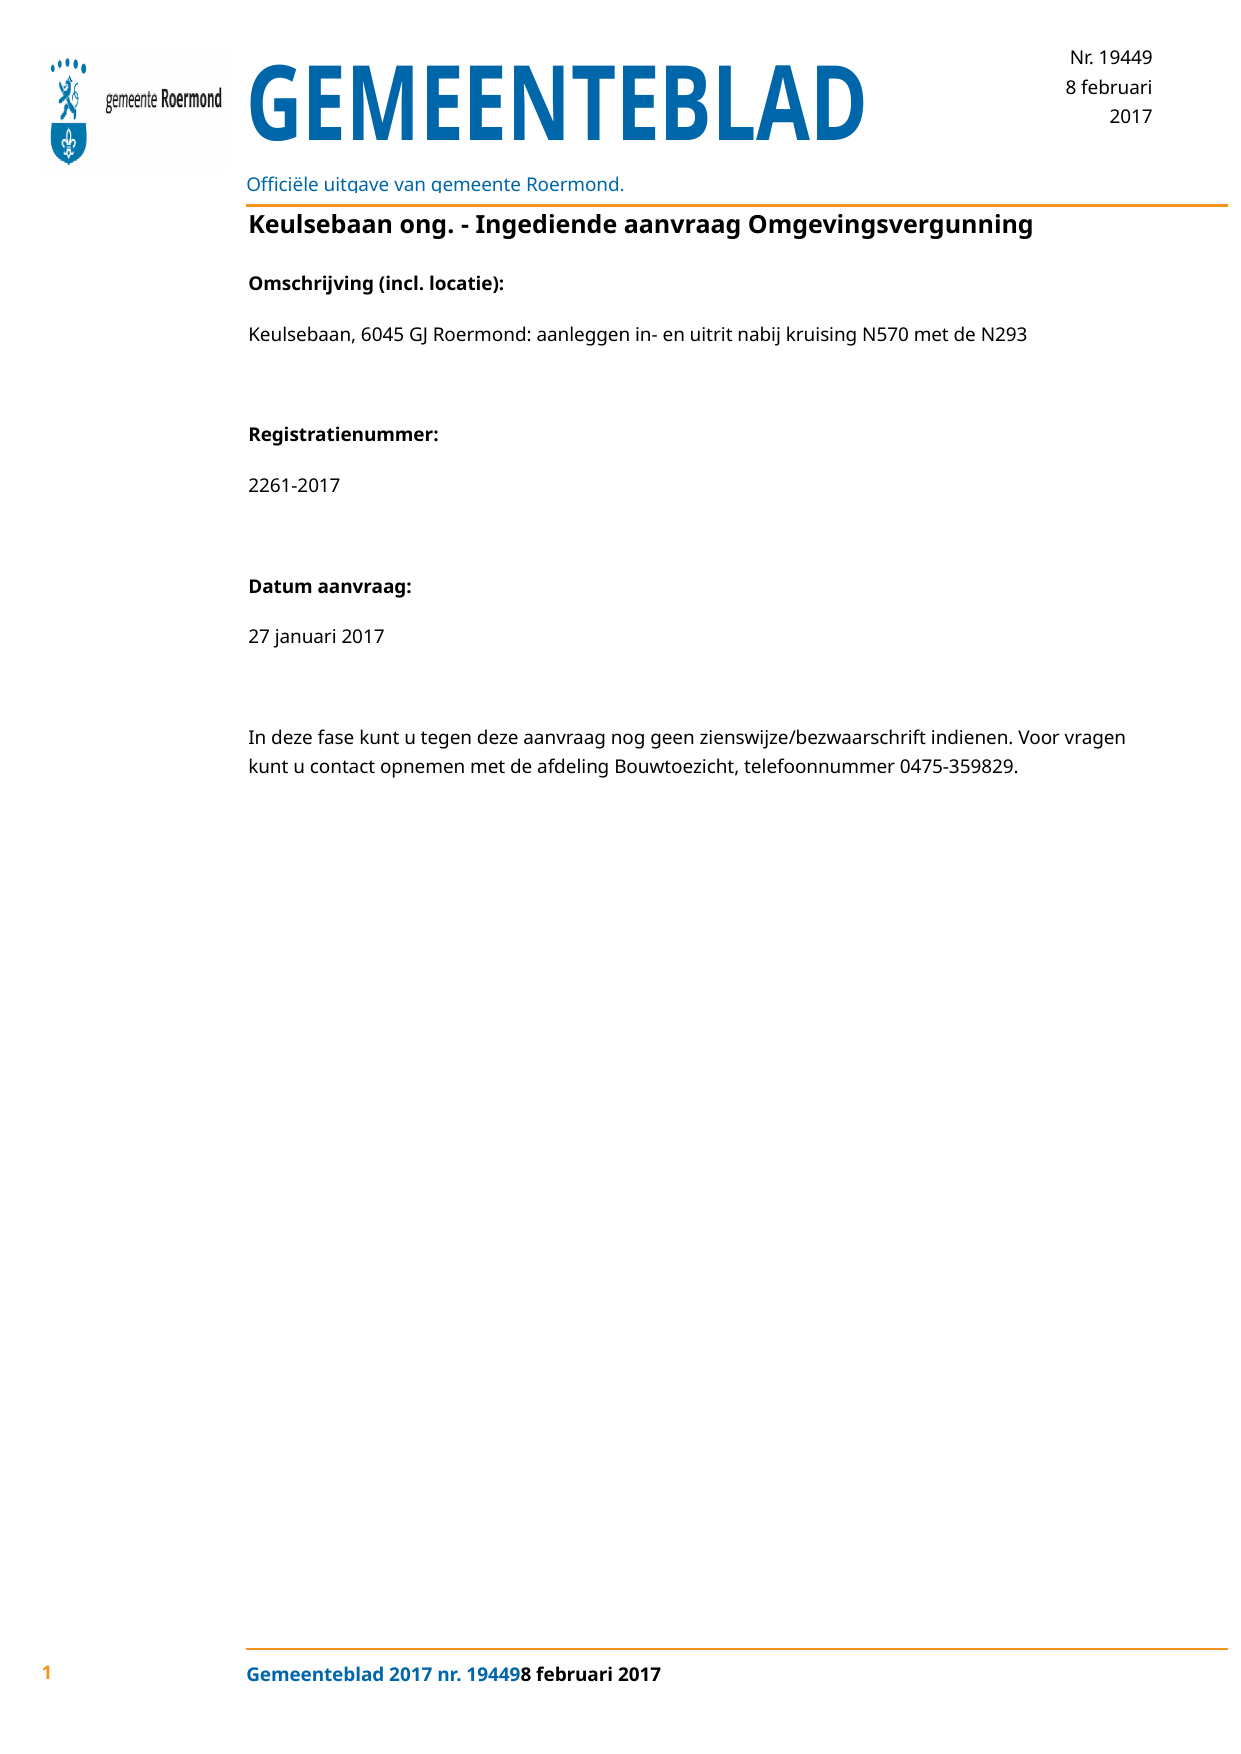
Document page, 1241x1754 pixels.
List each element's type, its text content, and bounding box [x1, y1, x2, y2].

text Datum aanvraag: [248, 573, 1152, 598]
text Keulsebaan ong. - Ingediende aanvraag Omgevingsvergunning [248, 207, 1152, 241]
text 27 januari 2017 [248, 623, 1152, 649]
text In deze fase kunt u tegen deze aanvraag nog geen zienswijze/bezwaarschrift indienen. Voor vragen kunt u contact opnemen met de afdeling Bouwtoezicht, telefoonnummer 0475-359829. [248, 724, 1152, 779]
picture [41, 47, 231, 172]
text 2261-2017 [248, 472, 1152, 498]
text Omschrijving (incl. locatie): [248, 270, 1152, 296]
text Keulsebaan, 6045 GJ Roermond: aanleggen in- en uitrit nabij kruising N570 met de N293 [248, 321, 1152, 346]
text Registratienummer: [248, 422, 1152, 447]
